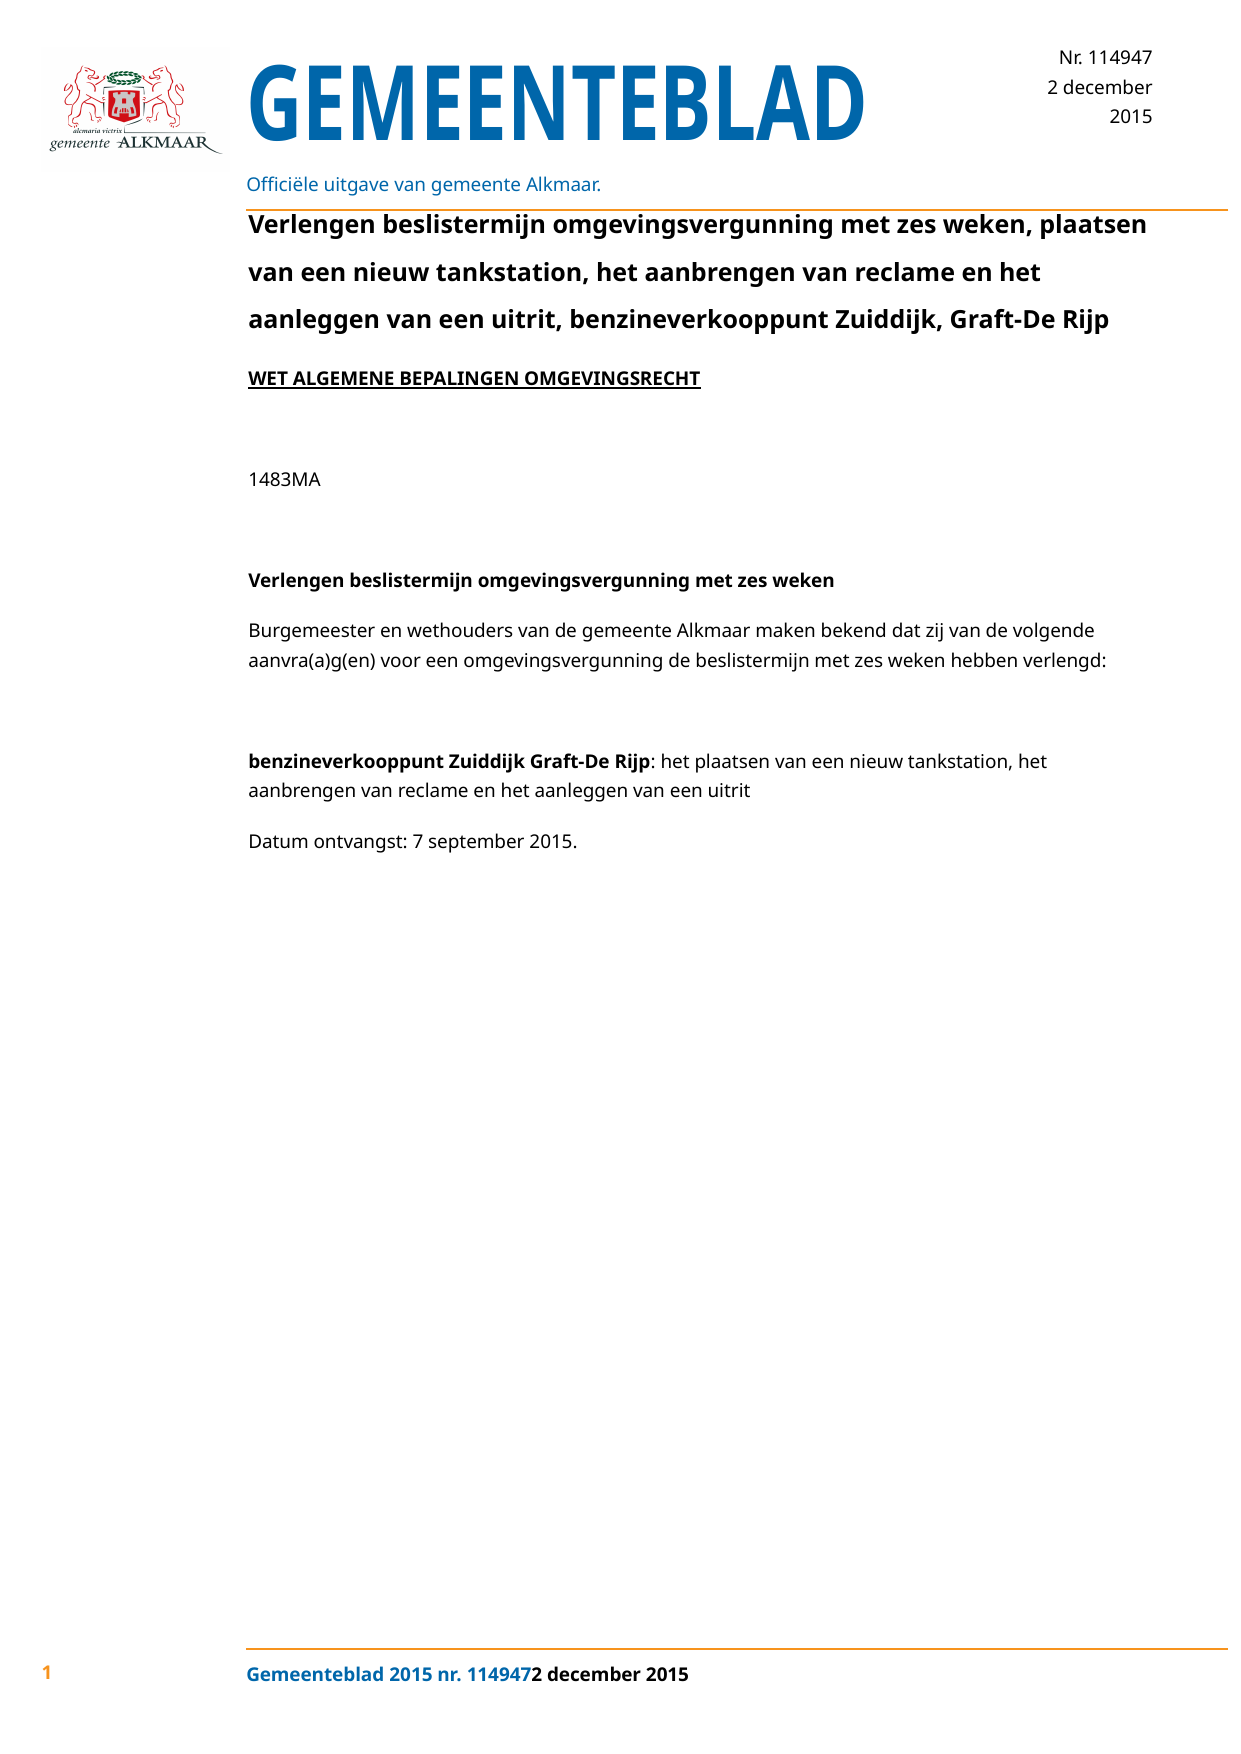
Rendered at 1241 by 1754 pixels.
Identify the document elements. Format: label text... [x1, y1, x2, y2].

text WET ALGEMENE BEPALINGEN OMGEVINGSRECHT [248, 366, 1152, 391]
text Verlengen beslistermijn omgevingsvergunning met zes weken, plaatsen van een nieuw tankstation, het aanbrengen van reclame en het aanleggen van een uitrit, benzineverkooppunt Zuiddijk, Graft-De Rijp [248, 211, 1152, 336]
text Datum ontvangst: 7 september 2015. [248, 828, 1152, 854]
text 1483MA [248, 466, 1152, 492]
picture [41, 47, 231, 172]
text Burgemeester en wethouders van de gemeente Alkmaar maken bekend dat zij van de volgende aanvra(a)g(en) voor een omgevingsvergunning de beslistermijn met zes weken hebben verlengd: [248, 618, 1152, 673]
text benzineverkooppunt Zuiddijk Graft-De Rijp: het plaatsen van een nieuw tankstation, het aanbrengen van reclame en het aanleggen van een uitrit [248, 748, 1152, 803]
text Verlengen beslistermijn omgevingsvergunning met zes weken [248, 567, 1152, 593]
